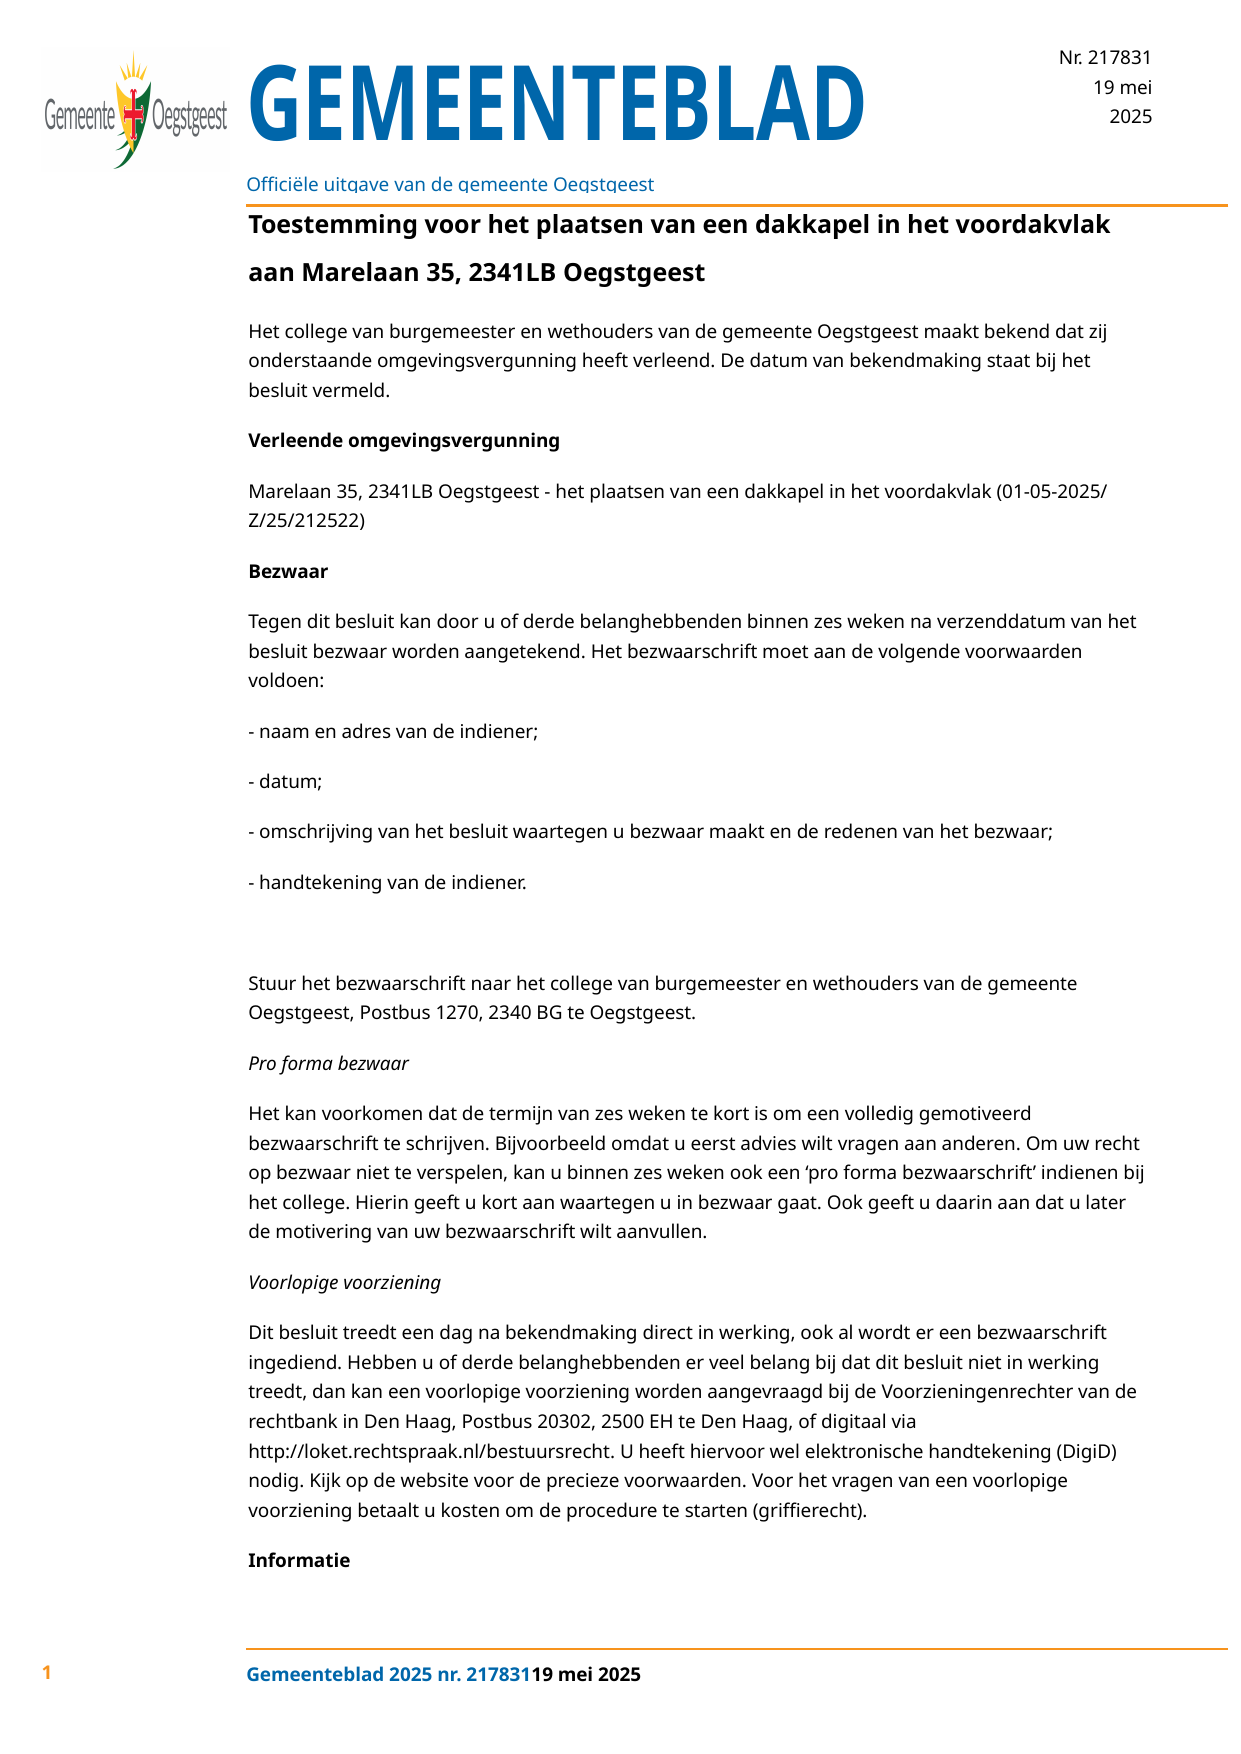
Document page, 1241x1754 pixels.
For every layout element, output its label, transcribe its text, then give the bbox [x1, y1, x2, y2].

text - omschrijving van het besluit waartegen u bezwaar maakt en de redenen van het bezwaar; [248, 819, 1152, 844]
text Voorlopige voorziening [248, 1269, 1152, 1295]
text Dit besluit treedt een dag na bekendmaking direct in werking, ook al wordt er een bezwaarschrift ingediend. Hebben u of derde belanghebbenden er veel belang bij dat dit besluit niet in werking treedt, dan kan een voorlopige voorziening worden aangevraagd bij de Voorzieningenrechter van de rechtbank in Den Haag, Postbus 20302, 2500 EH te Den Haag, of digitaal via http://loket.rechtspraak.nl/bestuursrecht. U heeft hiervoor wel elektronische handtekening (DigiD) nodig. Kijk op de website voor de precieze voorwaarden. Voor het vragen van een voorlopige voorziening betaalt u kosten om de procedure te starten (griffierecht). [248, 1319, 1152, 1523]
text Het college van burgemeester en wethouders van de gemeente Oegstgeest maakt bekend dat zij onderstaande omgevingsvergunning heeft verleend. De datum van bekendmaking staat bij het besluit vermeld. [248, 318, 1152, 403]
text - datum; [248, 768, 1152, 794]
text Pro forma bezwaar [248, 1050, 1152, 1076]
text Stuur het bezwaarschrift naar het college van burgemeester en wethouders van de gemeente Oegstgeest, Postbus 1270, 2340 BG te Oegstgeest. [248, 970, 1152, 1025]
text Informatie [248, 1547, 1152, 1573]
text - naam en adres van de indiener; [248, 718, 1152, 744]
text Het kan voorkomen dat de termijn van zes weken te kort is om een volledig gemotiveerd bezwaarschrift te schrijven. Bijvoorbeeld omdat u eerst advies wilt vragen aan anderen. Om uw recht op bezwaar niet te verspelen, kan u binnen zes weken ook een ‘pro forma bezwaarschrift’ indienen bij het college. Hierin geeft u kort aan waartegen u in bezwaar gaat. Ook geeft u daarin aan dat u later de motivering van uw bezwaarschrift wilt aanvullen. [248, 1100, 1152, 1244]
picture [41, 47, 231, 172]
text - handtekening van de indiener. [248, 869, 1152, 895]
text Tegen dit besluit kan door u of derde belanghebbenden binnen zes weken na verzenddatum van het besluit bezwaar worden aangetekend. Het bezwaarschrift moet aan de volgende voorwaarden voldoen: [248, 608, 1152, 693]
text Toestemming voor het plaatsen van een dakkapel in het voordakvlak aan Marelaan 35, 2341LB Oegstgeest [248, 207, 1152, 288]
text Verleende omgevingsvergunning [248, 427, 1152, 453]
text Bezwaar [248, 558, 1152, 584]
text Marelaan 35, 2341LB Oegstgeest - het plaatsen van een dakkapel in het voordakvlak (01-05-2025/ Z/25/212522) [248, 478, 1152, 533]
